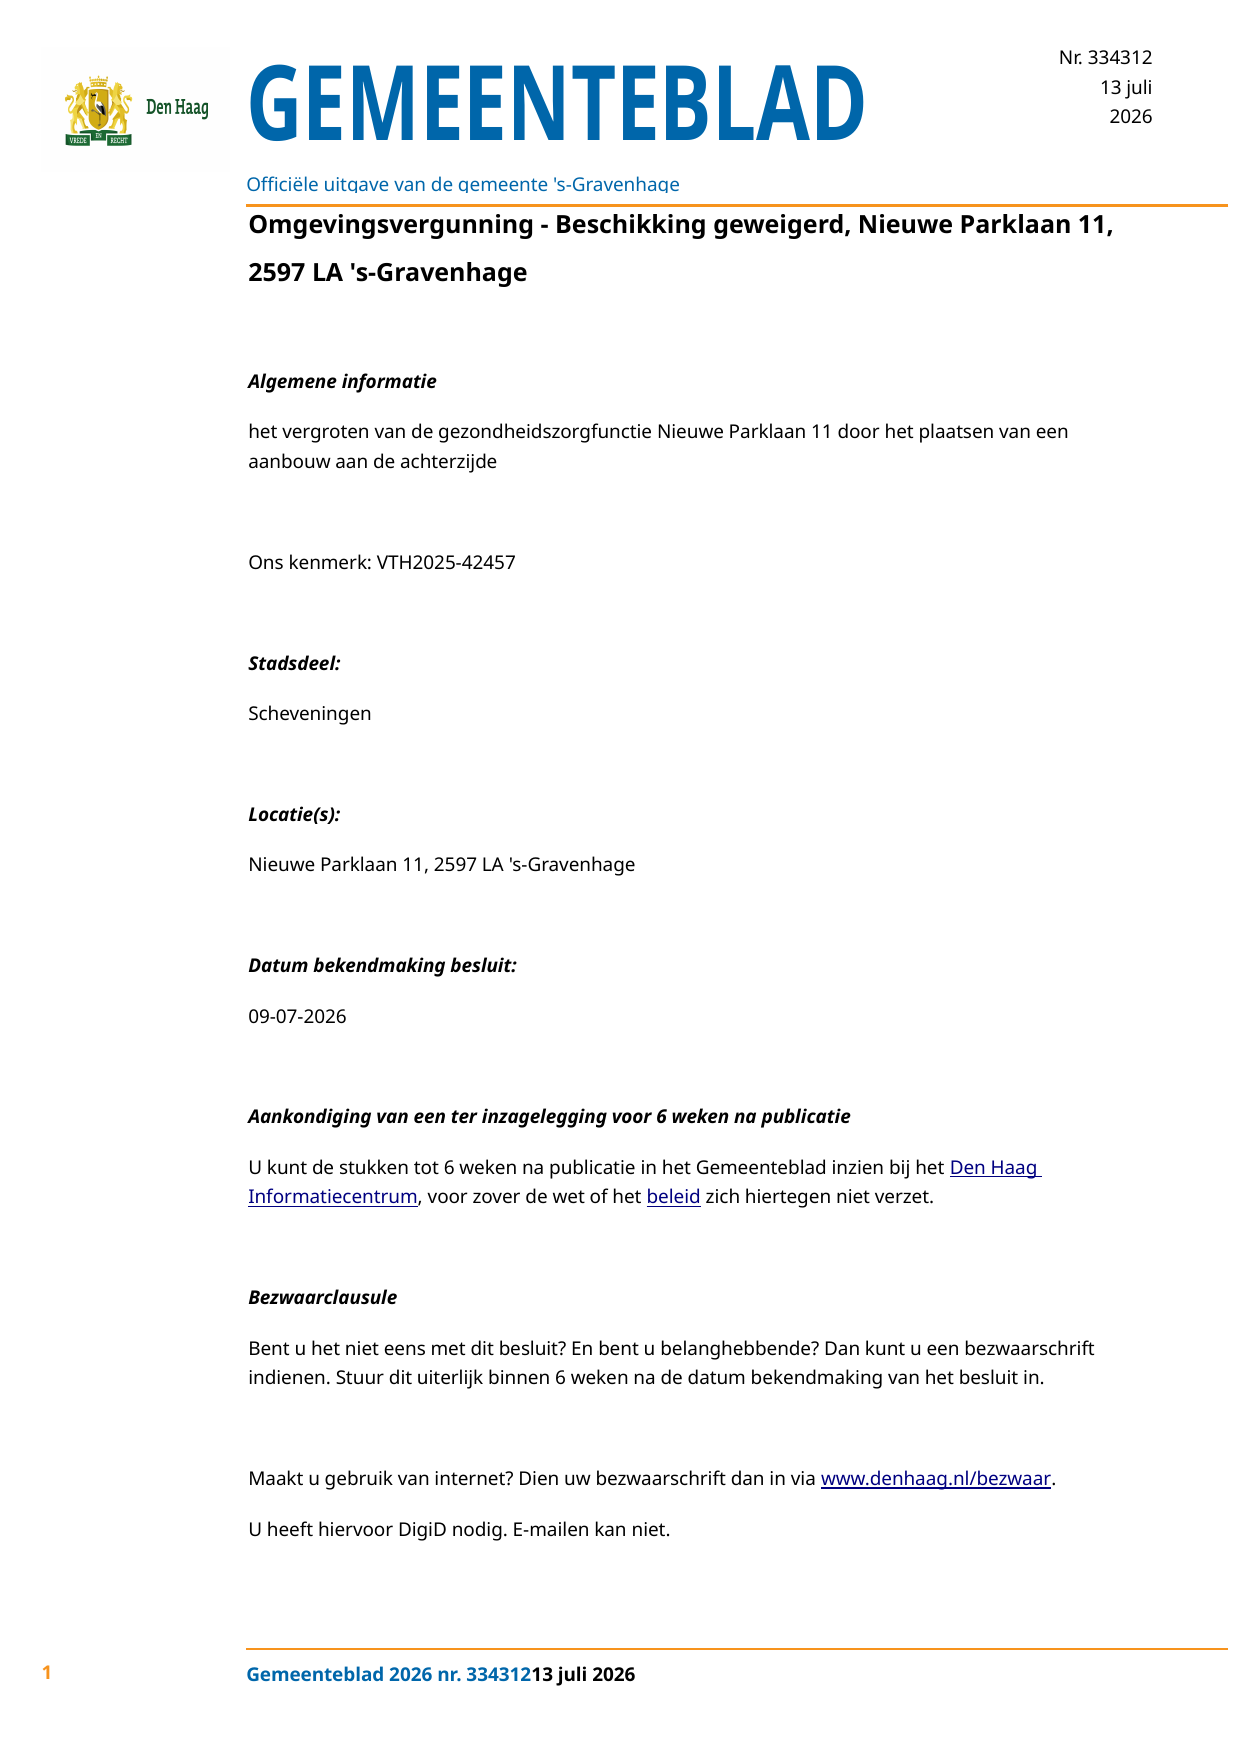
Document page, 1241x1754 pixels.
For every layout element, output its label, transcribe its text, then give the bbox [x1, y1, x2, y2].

text Bent u het niet eens met dit besluit? En bent u belanghebbende? Dan kunt u een bezwaarschrift indienen. Stuur dit uiterlijk binnen 6 weken na de datum bekendmaking van het besluit in. [248, 1335, 1152, 1390]
text U heeft hiervoor DigiD nodig. E-mailen kan niet. [248, 1516, 1152, 1542]
picture [41, 47, 231, 172]
text Algemene informatie [248, 368, 1152, 394]
text 09-07-2026 [248, 1003, 1152, 1029]
text U kunt de stukken tot 6 weken na publicatie in het Gemeenteblad inzien bij het Den Haag Informatiecentrum, voor zover de wet of het beleid zich hiertegen niet verzet. [248, 1154, 1152, 1209]
text Stadsdeel: [248, 650, 1152, 676]
text Bezwaarclausule [248, 1284, 1152, 1310]
text Aankondiging van een ter inzagelegging voor 6 weken na publicatie [248, 1104, 1152, 1129]
text Locatie(s): [248, 801, 1152, 827]
text Maakt u gebruik van internet? Dien uw bezwaarschrift dan in via www.denhaag.nl/bezwaar. [248, 1465, 1152, 1491]
text Nieuwe Parklaan 11, 2597 LA 's-Gravenhage [248, 852, 1152, 877]
text Scheveningen [248, 700, 1152, 726]
text het vergroten van de gezondheidszorgfunctie Nieuwe Parklaan 11 door het plaatsen van een aanbouw aan de achterzijde [248, 419, 1152, 474]
text Datum bekendmaking besluit: [248, 952, 1152, 978]
text Omgevingsvergunning - Beschikking geweigerd, Nieuwe Parklaan 11, 2597 LA 's-Gravenhage [248, 207, 1152, 288]
text Ons kenmerk: VTH2025-42457 [248, 549, 1152, 575]
